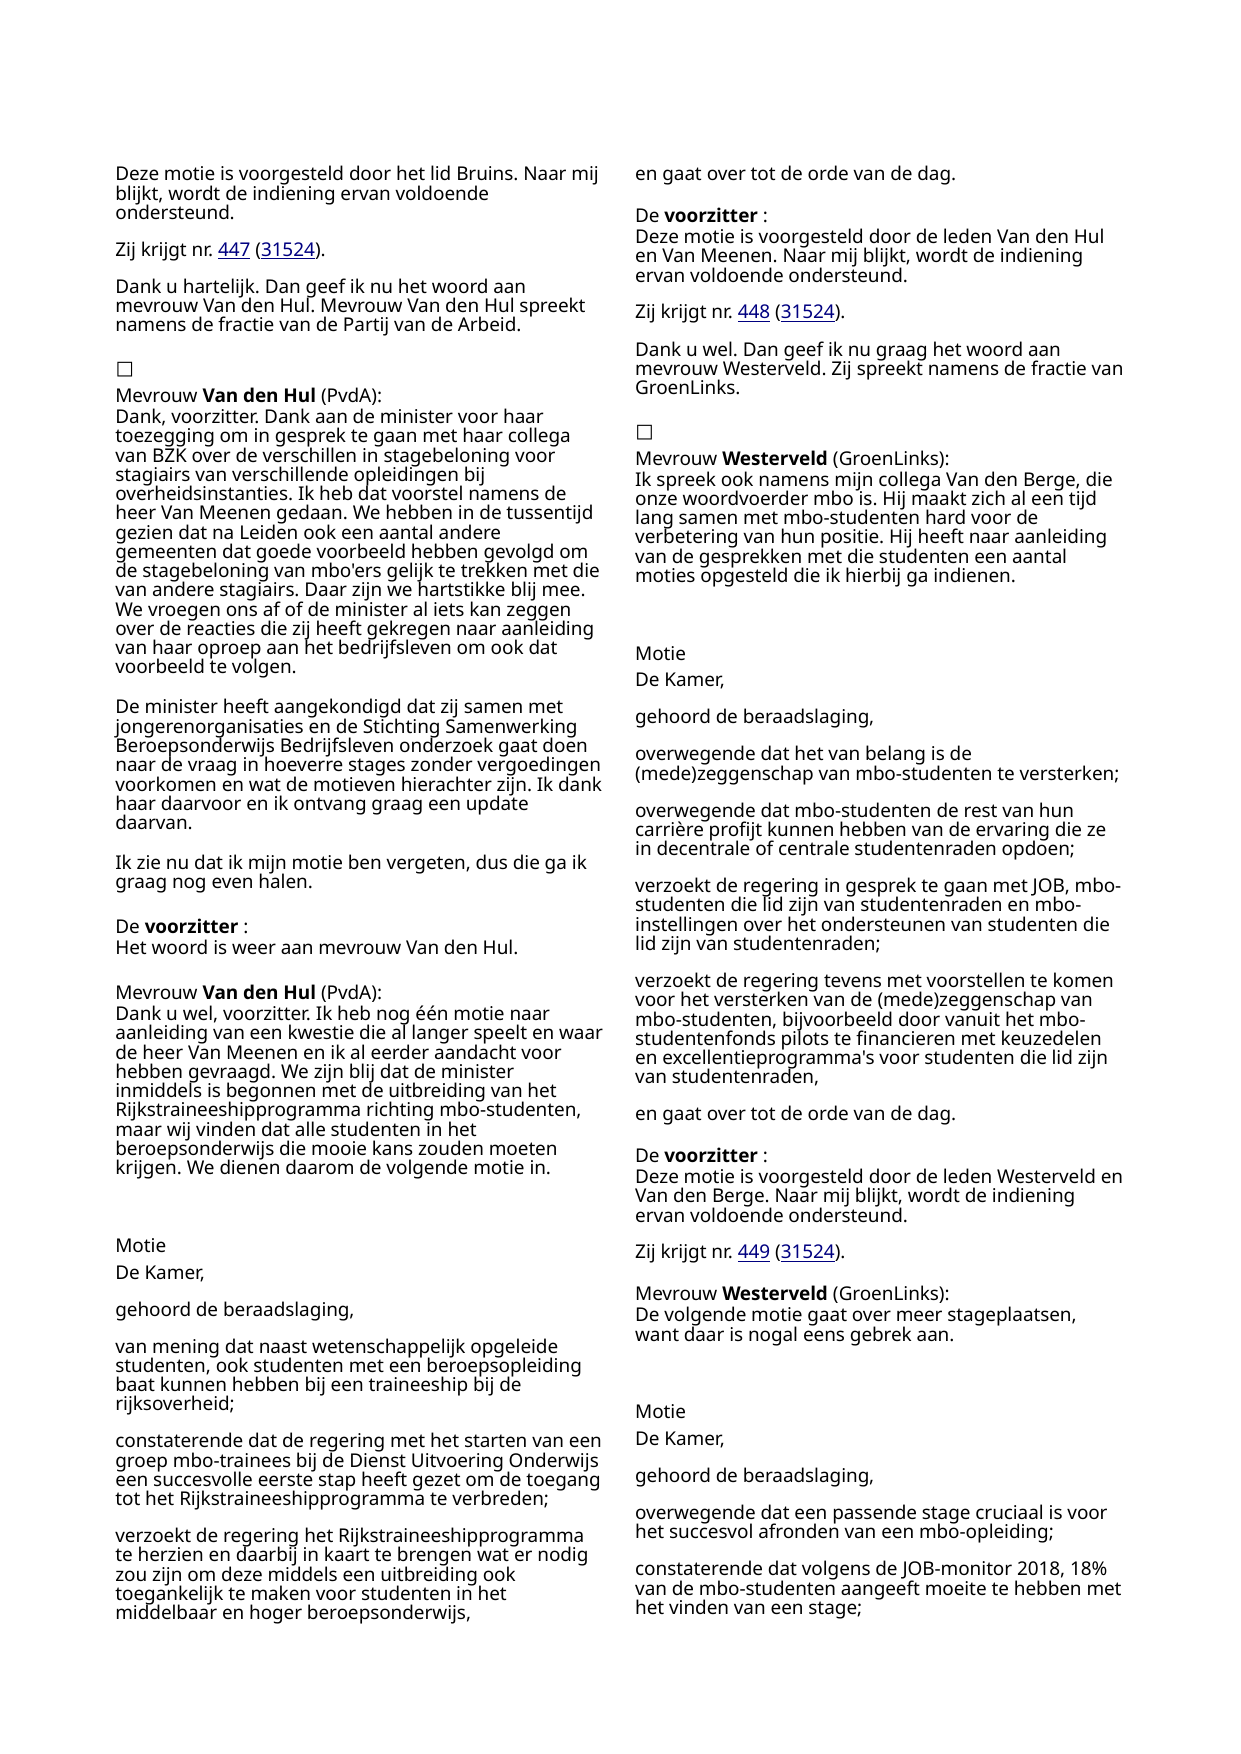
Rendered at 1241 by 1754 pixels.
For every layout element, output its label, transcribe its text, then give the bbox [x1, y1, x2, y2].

text Deze motie is voorgesteld door de leden Westerveld en Van den Berge. Naar mij blijkt, wordt de indiening ervan voldoende ondersteund. [635, 1168, 1125, 1226]
text De Kamer, [635, 671, 1125, 691]
text en gaat over tot de orde van de dag. [635, 1105, 1125, 1124]
text De minister heeft aangekondigd dat zij samen met jongerenorganisaties en de Stichting Samenwerking Beroepsonderwijs Bedrijfsleven onderzoek gaat doen naar de vraag in hoeverre stages zonder vergoedingen voorkomen en wat de motieven hierachter zijn. Ik dank haar daarvoor en ik ontvang graag een update daarvan. [115, 698, 605, 833]
text overwegende dat mbo-studenten de rest van hun carrière profijt kunnen hebben van de ervaring die ze in decentrale of centrale studentenraden opdoen; [635, 802, 1125, 859]
text Deze motie is voorgesteld door de leden Van den Hul en Van Meenen. Naar mij blijkt, wordt de indiening ervan voldoende ondersteund. [635, 228, 1125, 286]
text ⬜ [635, 419, 1125, 445]
text Het woord is weer aan mevrouw Van den Hul. [115, 939, 605, 958]
text Zij krijgt nr. 449 (31524). [635, 1243, 1125, 1263]
text Dank u hartelijk. Dan geef ik nu het woord aan mevrouw Van den Hul. Mevrouw Van den Hul spreekt namens de fractie van de Partij van de Arbeid. [115, 278, 605, 336]
text De volgende motie gaat over meer stageplaatsen, want daar is nogal eens gebrek aan. [635, 1306, 1125, 1345]
text De voorzitter : [635, 1142, 1125, 1168]
text Dank u wel, voorzitter. Ik heb nog één motie naar aanleiding van een kwestie die al langer speelt en waar de heer Van Meenen en ik al eerder aandacht voor hebben gevraagd. We zijn blij dat de minister inmiddels is begonnen met de uitbreiding van het Rijkstraineeshipprogramma richting mbo-studenten, maar wij vinden dat alle studenten in het beroepsonderwijs die mooie kans zouden moeten krijgen. We dienen daarom de volgende motie in. [115, 1005, 605, 1178]
text Dank, voorzitter. Dank aan de minister voor haar toezegging om in gesprek te gaan met haar collega van BZK over de verschillen in stagebeloning voor stagiairs van verschillende opleidingen bij overheidsinstanties. Ik heb dat voorstel namens de heer Van Meenen gedaan. We hebben in de tussentijd gezien dat na Leiden ook een aantal andere gemeenten dat goede voorbeeld hebben gevolgd om de stagebeloning van mbo'ers gelijk te trekken met die van andere stagiairs. Daar zijn we hartstikke blij mee. We vroegen ons af of de minister al iets kan zeggen over de reacties die zij heeft gekregen naar aanleiding van haar oproep aan het bedrijfsleven om ook dat voorbeeld te volgen. [115, 408, 605, 678]
text gehoord de beraadslaging, [115, 1301, 605, 1320]
text Dank u wel. Dan geef ik nu graag het woord aan mevrouw Westerveld. Zij spreekt namens de fractie van GroenLinks. [635, 341, 1125, 398]
text Zij krijgt nr. 447 (31524). [115, 241, 605, 260]
text Ik zie nu dat ik mijn motie ben vergeten, dus die ga ik graag nog even halen. [115, 854, 605, 893]
text Mevrouw Van den Hul (PvdA): [115, 979, 605, 1005]
text Motie [635, 640, 1125, 666]
text overwegende dat het van belang is de (mede)zeggenschap van mbo-studenten te versterken; [635, 745, 1125, 784]
text De voorzitter : [115, 913, 605, 939]
text Motie [635, 1398, 1125, 1424]
text van mening dat naast wetenschappelijk opgeleide studenten, ook studenten met een beroepsopleiding baat kunnen hebben bij een traineeship bij de rijksoverheid; [115, 1338, 605, 1415]
text verzoekt de regering tevens met voorstellen te komen voor het versterken van de (mede)zeggenschap van mbo-studenten, bijvoorbeeld door vanuit het mbo-studentenfonds pilots te financieren met keuzedelen en excellentieprogramma's voor studenten die lid zijn van studentenraden, [635, 972, 1125, 1088]
text Ik spreek ook namens mijn collega Van den Berge, die onze woordvoerder mbo is. Hij maakt zich al een tijd lang samen met mbo-studenten hard voor de verbetering van hun positie. Hij heeft naar aanleiding van de gesprekken met die studenten een aantal moties opgesteld die ik hierbij ga indienen. [635, 471, 1125, 586]
text constaterende dat volgens de JOB-monitor 2018, 18% van de mbo-studenten aangeeft moeite te hebben met het vinden van een stage; [635, 1560, 1125, 1618]
text en gaat over tot de orde van de dag. [635, 165, 1125, 184]
text De Kamer, [635, 1430, 1125, 1449]
text gehoord de beraadslaging, [635, 708, 1125, 728]
text verzoekt de regering in gesprek te gaan met JOB, mbo-studenten die lid zijn van studentenraden en mbo-instellingen over het ondersteunen van studenten die lid zijn van studentenraden; [635, 877, 1125, 954]
text Mevrouw Westerveld (GroenLinks): [635, 1281, 1125, 1306]
text Mevrouw Van den Hul (PvdA): [115, 382, 605, 408]
text Zij krijgt nr. 448 (31524). [635, 303, 1125, 323]
text ⬜ [115, 357, 605, 382]
text gehoord de beraadslaging, [635, 1467, 1125, 1486]
text constaterende dat de regering met het starten van een groep mbo-trainees bij de Dienst Uitvoering Onderwijs een succesvolle eerste stap heeft gezet om de toegang tot het Rijkstraineeshipprogramma te verbreden; [115, 1432, 605, 1509]
text Motie [115, 1232, 605, 1258]
text overwegende dat een passende stage cruciaal is voor het succesvol afronden van een mbo-opleiding; [635, 1504, 1125, 1542]
text De voorzitter : [635, 202, 1125, 228]
text verzoekt de regering het Rijkstraineeshipprogramma te herzien en daarbij in kaart te brengen wat er nodig zou zijn om deze middels een uitbreiding ook toegankelijk te maken voor studenten in het middelbaar en hoger beroepsonderwijs, [115, 1527, 605, 1623]
text Deze motie is voorgesteld door het lid Bruins. Naar mij blijkt, wordt de indiening ervan voldoende ondersteund. [115, 165, 605, 223]
text De Kamer, [115, 1264, 605, 1283]
text Mevrouw Westerveld (GroenLinks): [635, 445, 1125, 471]
